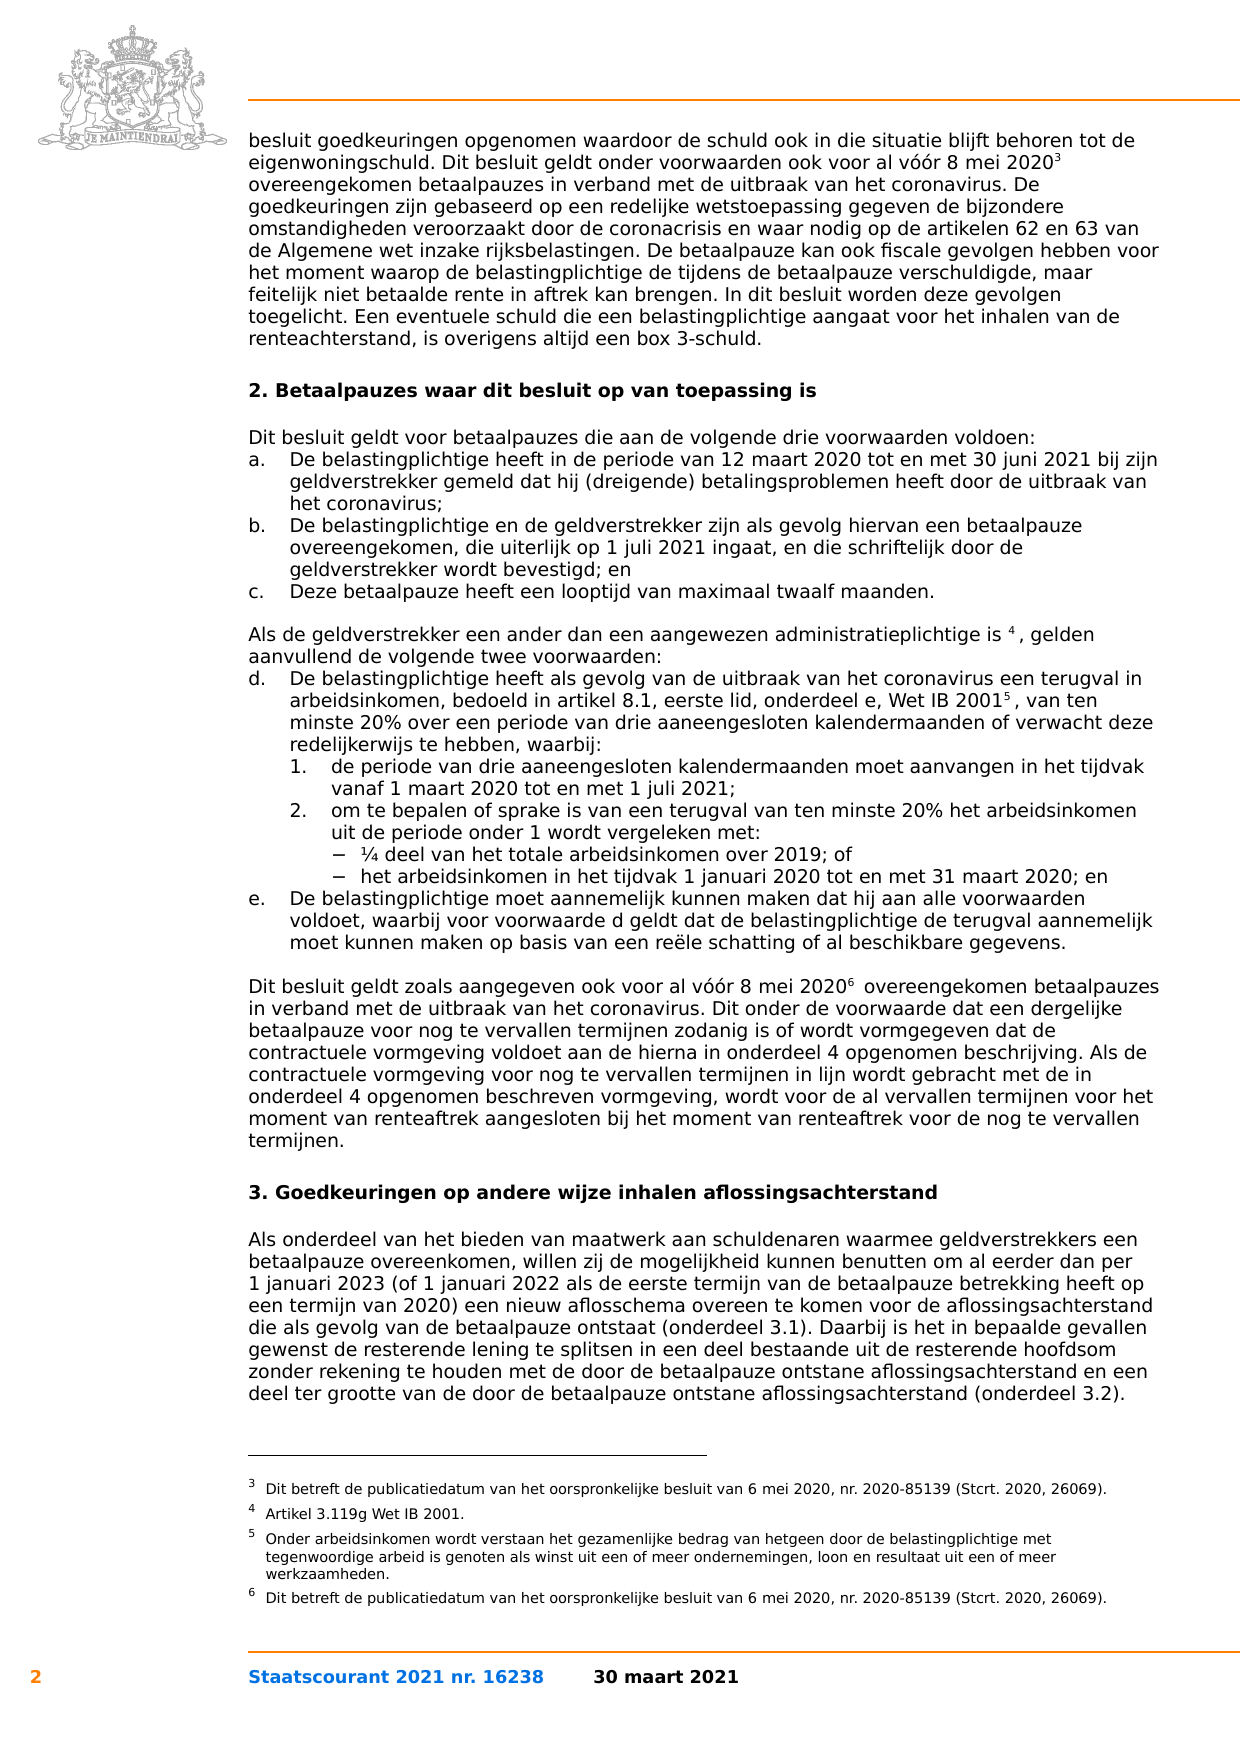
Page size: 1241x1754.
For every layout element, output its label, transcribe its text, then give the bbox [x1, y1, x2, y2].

text a. De belastingplichtige heeft in de periode van 12 maart 2020 tot en met 30 juni 2021 bij zijn geldverstrekker gemeld dat hij (dreigende) betalingsproblemen heeft door de uitbraak van het coronavirus; [248, 449, 1163, 514]
text Dit besluit geldt voor betaalpauzes die aan de volgende drie voorwaarden voldoen: [248, 427, 1163, 449]
text besluit goedkeuringen opgenomen waardoor de schuld ook in die situatie blijft behoren tot de eigenwoningschuld. Dit besluit geldt onder voorwaarden ook voor al vóór 8 mei 2020 overeengekomen betaalpauzes in verband met de uitbraak van het coronavirus. De goedkeuringen zijn gebaseerd op een redelijke wetstoepassing gegeven de bijzondere omstandigheden veroorzaakt door de coronacrisis en waar nodig op de artikelen 62 en 63 van de Algemene wet inzake rijksbelastingen. De betaalpauze kan ook fiscale gevolgen hebben voor het moment waarop de belastingplichtige de tijdens de betaalpauze verschuldigde, maar feitelijk niet betaalde rente in aftrek kan brengen. In dit besluit worden deze gevolgen toegelicht. Een eventuele schuld die een belastingplichtige aangaat voor het inhalen van de renteachterstand, is overigens altijd een box 3-schuld. [248, 130, 1163, 350]
text Als onderdeel van het bieden van maatwerk aan schuldenaren waarmee geldverstrekkers een betaalpauze overeenkomen, willen zij de mogelijkheid kunnen benutten om al eerder dan per 1 januari 2023 (of 1 januari 2022 als de eerste termijn van de betaalpauze betrekking heeft op een termijn van 2020) een nieuw aflosschema overeen te komen voor de aflossingsachterstand die als gevolg van de betaalpauze ontstaat (onderdeel 3.1). Daarbij is het in bepaalde gevallen gewenst de resterende lening te splitsen in een deel bestaande uit de resterende hoofdsom zonder rekening te houden met de door de betaalpauze ontstane aflossingsachterstand en een deel ter grootte van de door de betaalpauze ontstane aflossingsachterstand (onderdeel 3.2). [248, 1229, 1163, 1404]
text d. De belastingplichtige heeft als gevolg van de uitbraak van het coronavirus een terugval in arbeidsinkomen, bedoeld in artikel 8.1, eerste lid, onderdeel e, Wet IB 2001, van ten minste 20% over een periode van drie aaneengesloten kalendermaanden of verwacht deze redelijkerwijs te hebben, waarbij: [248, 668, 1163, 756]
picture [38, 25, 227, 150]
text Dit besluit geldt zoals aangegeven ook voor al vóór 8 mei 2020 overeengekomen betaalpauzes in verband met de uitbraak van het coronavirus. Dit onder de voorwaarde dat een dergelijke betaalpauze voor nog te vervallen termijnen zodanig is of wordt vormgegeven dat de contractuele vormgeving voldoet aan de hierna in onderdeel 4 opgenomen beschrijving. Als de contractuele vormgeving voor nog te vervallen termijnen in lijn wordt gebracht met de in onderdeel 4 opgenomen beschreven vormgeving, wordt voor de al vervallen termijnen voor het moment van renteaftrek aangesloten bij het moment van renteaftrek voor de nog te vervallen termijnen. [248, 976, 1163, 1152]
text 2. om te bepalen of sprake is van een terugval van ten minste 20% het arbeidsinkomen uit de periode onder 1 wordt vergeleken met: [289, 800, 1163, 844]
text Artikel 3.119g Wet IB 2001. [248, 1502, 1163, 1524]
text − het arbeidsinkomen in het tijdvak 1 januari 2020 tot en met 31 maart 2020; en [331, 866, 1163, 888]
text Dit betreft de publicatiedatum van het oorspronkelijke besluit van 6 mei 2020, nr. 2020-85139 (Stcrt. 2020, 26069). [248, 1586, 1163, 1608]
text c. Deze betaalpauze heeft een looptijd van maximaal twaalf maanden. [248, 581, 1163, 602]
subtitle 3. Goedkeuringen op andere wijze inhalen aflossingsachterstand [248, 1182, 1163, 1204]
text Onder arbeidsinkomen wordt verstaan het gezamenlijke bedrag van hetgeen door de belastingplichtige met tegenwoordige arbeid is genoten als winst uit een of meer ondernemingen, loon en resultaat uit een of meer werkzaamheden. [248, 1527, 1163, 1583]
subtitle 2. Betaalpauzes waar dit besluit op van toepassing is [248, 380, 1163, 402]
text e. De belastingplichtige moet aannemelijk kunnen maken dat hij aan alle voorwaarden voldoet, waarbij voor voorwaarde d geldt dat de belastingplichtige de terugval aannemelijk moet kunnen maken op basis van een reële schatting of al beschikbare gegevens. [248, 888, 1163, 954]
text − ¼ deel van het totale arbeidsinkomen over 2019; of [331, 844, 1163, 866]
text b. De belastingplichtige en de geldverstrekker zijn als gevolg hiervan een betaalpauze overeengekomen, die uiterlijk op 1 juli 2021 ingaat, en die schriftelijk door de geldverstrekker wordt bevestigd; en [248, 514, 1163, 581]
text Als de geldverstrekker een ander dan een aangewezen administratieplichtige is , gelden aanvullend de volgende twee voorwaarden: [248, 624, 1163, 668]
text Dit betreft de publicatiedatum van het oorspronkelijke besluit van 6 mei 2020, nr. 2020-85139 (Stcrt. 2020, 26069). [248, 1477, 1163, 1499]
text 1. de periode van drie aaneengesloten kalendermaanden moet aanvangen in het tijdvak vanaf 1 maart 2020 tot en met 1 juli 2021; [289, 756, 1163, 800]
